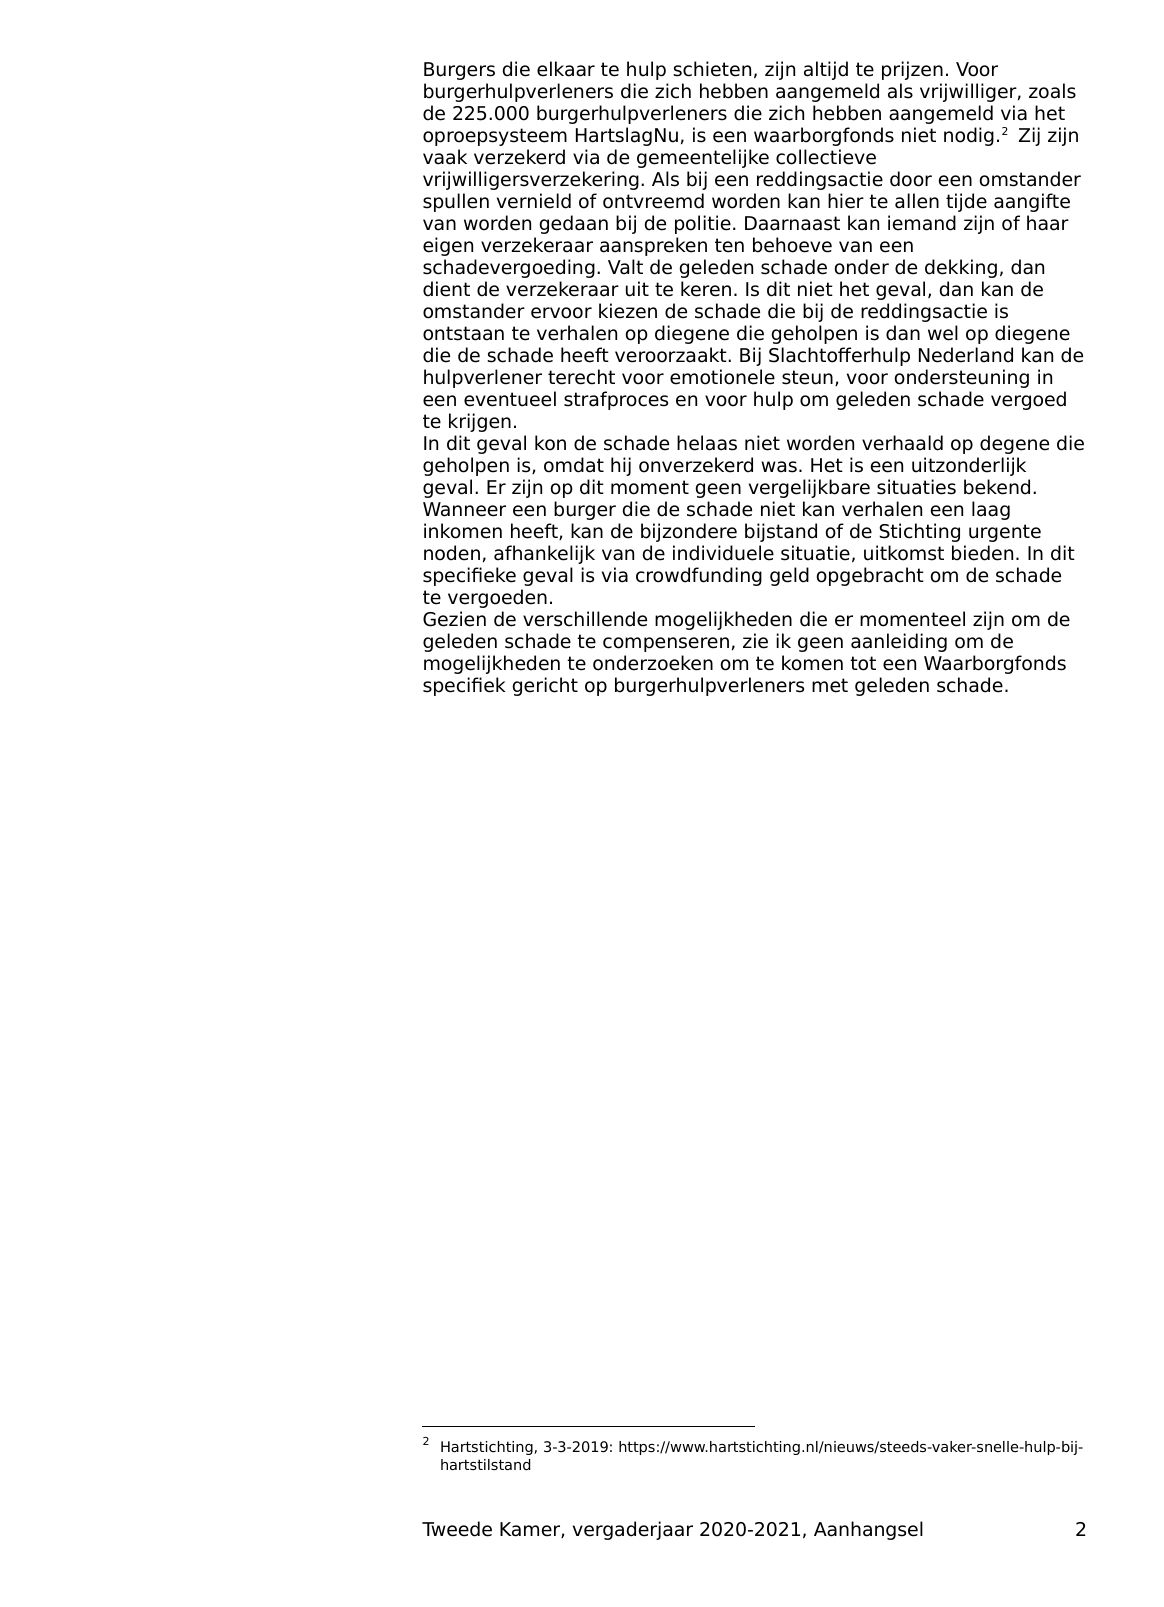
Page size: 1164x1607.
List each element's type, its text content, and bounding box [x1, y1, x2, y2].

text In dit geval kon de schade helaas niet worden verhaald op degene die geholpen is, omdat hij onverzekerd was. Het is een uitzonderlijk geval. Er zijn op dit moment geen vergelijkbare situaties bekend. Wanneer een burger die de schade niet kan verhalen een laag inkomen heeft, kan de bijzondere bijstand of de Stichting urgente noden, afhankelijk van de individuele situatie, uitkomst bieden. In dit specifieke geval is via crowdfunding geld opgebracht om de schade te vergoeden. [422, 433, 1087, 608]
text Hartstichting, 3-3-2019: https://www.hartstichting.nl/nieuws/steeds-vaker-snelle-hulp-bij-hartstilstand [422, 1435, 1087, 1474]
text Gezien de verschillende mogelijkheden die er momenteel zijn om de geleden schade te compenseren, zie ik geen aanleiding om de mogelijkheden te onderzoeken om te komen tot een Waarborgfonds specifiek gericht op burgerhulpverleners met geleden schade. [422, 608, 1087, 696]
text Burgers die elkaar te hulp schieten, zijn altijd te prijzen. Voor burgerhulpverleners die zich hebben aangemeld als vrijwilliger, zoals de 225.000 burgerhulpverleners die zich hebben aangemeld via het oproepsysteem HartslagNu, is een waarborgfonds niet nodig. Zij zijn vaak verzekerd via de gemeentelijke collectieve vrijwilligersverzekering. Als bij een reddingsactie door een omstander spullen vernield of ontvreemd worden kan hier te allen tijde aangifte van worden gedaan bij de politie. Daarnaast kan iemand zijn of haar eigen verzekeraar aanspreken ten behoeve van een schadevergoeding. Valt de geleden schade onder de dekking, dan dient de verzekeraar uit te keren. Is dit niet het geval, dan kan de omstander ervoor kiezen de schade die bij de reddingsactie is ontstaan te verhalen op diegene die geholpen is dan wel op diegene die de schade heeft veroorzaakt. Bij Slachtofferhulp Nederland kan de hulpverlener terecht voor emotionele steun, voor ondersteuning in een eventueel strafproces en voor hulp om geleden schade vergoed te krijgen. [422, 59, 1087, 433]
